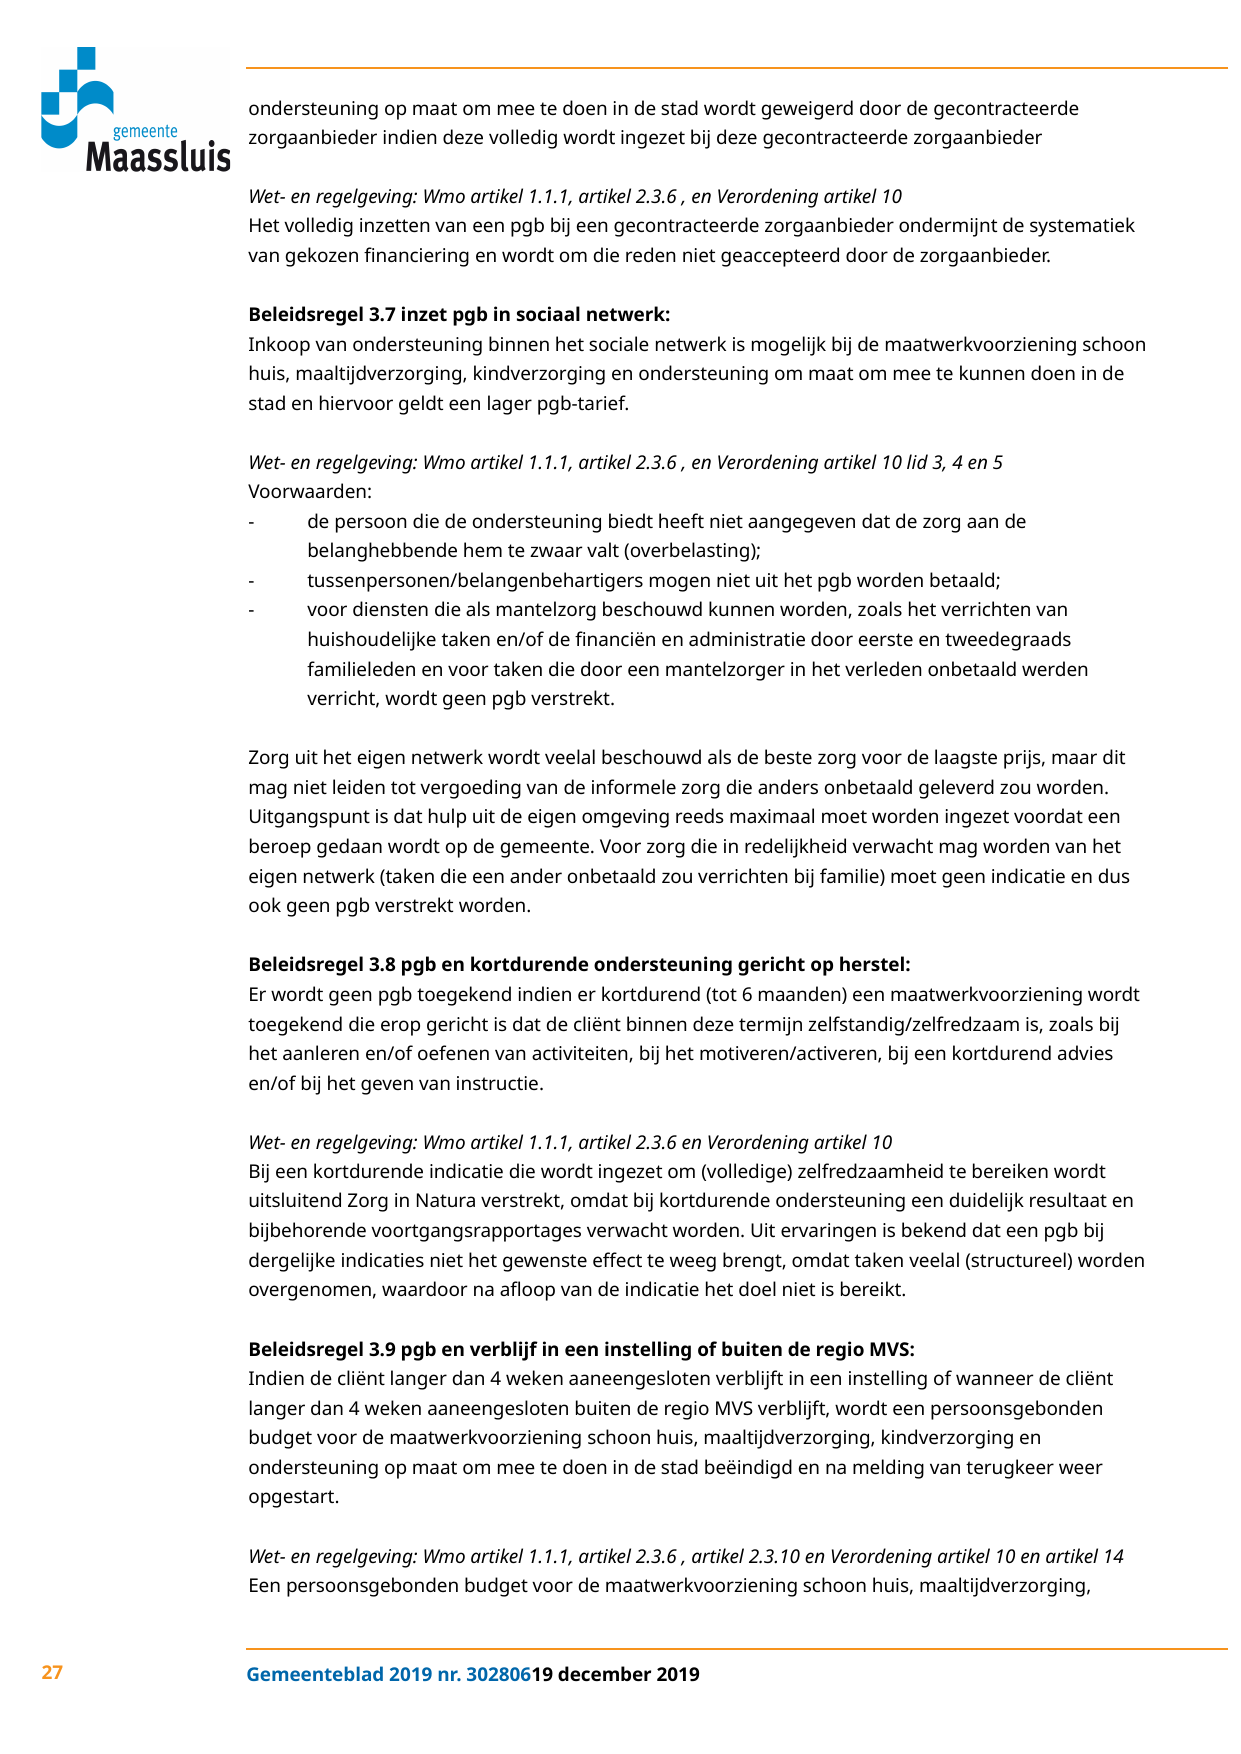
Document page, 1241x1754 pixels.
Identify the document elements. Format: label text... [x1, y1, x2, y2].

text Een persoonsgebonden budget voor de maatwerkvoorziening schoon huis, maaltijdverzorging, [248, 1572, 1152, 1597]
list de persoon die de ondersteuning biedt heeft niet aangegeven dat de zorg aan de belanghebbende hem te zwaar valt (overbelasting); [248, 508, 1152, 563]
table_header Beleidsregel 3.7 inzet pgb in sociaal netwerk: Inkoop van ondersteuning binnen het sociale netwerk is mogelijk bij de maatwerkvoorziening schoon huis, maaltijdverzorging, kindverzorging en ondersteuning om maat om mee te kunnen doen in de stad en hiervoor geldt een lager pgb-tarief. Wet- en regelgeving: Wmo artikel 1.1.1, artikel 2.3.6 , en Verordening artikel 10 lid 3, 4 en 5 [248, 301, 1152, 475]
picture [41, 47, 231, 172]
table_header ondersteuning op maat om mee te doen in de stad wordt geweigerd door de gecontracteerde zorgaanbieder indien deze volledig wordt ingezet bij deze gecontracteerde zorgaanbieder Wet- en regelgeving: Wmo artikel 1.1.1, artikel 2.3.6 , en Verordening artikel 10 [248, 95, 1152, 209]
table_header Beleidsregel 3.9 pgb en verblijf in een instelling of buiten de regio MVS: Indien de cliënt langer dan 4 weken aaneengesloten verblijft in een instelling of wanneer de cliënt langer dan 4 weken aaneengesloten buiten de regio MVS verblijft, wordt een persoonsgebonden budget voor de maatwerkvoorziening schoon huis, maaltijdverzorging, kindverzorging en ondersteuning op maat om mee te doen in de stad beëindigd en na melding van terugkeer weer opgestart. Wet- en regelgeving: Wmo artikel 1.1.1, artikel 2.3.6 , artikel 2.3.10 en Verordening artikel 10 en artikel 14 [248, 1336, 1152, 1568]
list tussenpersonen/belangenbehartigers mogen niet uit het pgb worden betaald; [248, 567, 1152, 593]
table_header Beleidsregel 3.8 pgb en kortdurende ondersteuning gericht op herstel: Er wordt geen pgb toegekend indien er kortdurend (tot 6 maanden) een maatwerkvoorziening wordt toegekend die erop gericht is dat de cliënt binnen deze termijn zelfstandig/zelfredzaam is, zoals bij het aanleren en/of oefenen van activiteiten, bij het motiveren/activeren, bij een kortdurend advies en/of bij het geven van instructie. Wet- en regelgeving: Wmo artikel 1.1.1, artikel 2.3.6 en Verordening artikel 10 [248, 952, 1152, 1155]
list voor diensten die als mantelzorg beschouwd kunnen worden, zoals het verrichten van huishoudelijke taken en/of de financiën en administratie door eerste en tweedegraads familieleden en voor taken die door een mantelzorger in het verleden onbetaald werden verricht, wordt geen pgb verstrekt. [248, 597, 1152, 711]
text Het volledig inzetten van een pgb bij een gecontracteerde zorgaanbieder ondermijnt de systematiek van gekozen financiering en wordt om die reden niet geaccepteerd door de zorgaanbieder. [248, 212, 1152, 268]
text Bij een kortdurende indicatie die wordt ingezet om (volledige) zelfredzaamheid te bereiken wordt uitsluitend Zorg in Natura verstrekt, omdat bij kortdurende ondersteuning een duidelijk resultaat en bijbehorende voortgangsrapportages verwacht worden. Uit ervaringen is bekend dat een pgb bij dergelijke indicaties niet het gewenste effect te weeg brengt, omdat taken veelal (structureel) worden overgenomen, waardoor na afloop van de indicatie het doel niet is bereikt. [248, 1158, 1152, 1302]
text Voorwaarden: [248, 478, 1152, 504]
text Zorg uit het eigen netwerk wordt veelal beschouwd als de beste zorg voor de laagste prijs, maar dit mag niet leiden tot vergoeding van de informele zorg die anders onbetaald geleverd zou worden. Uitgangspunt is dat hulp uit de eigen omgeving reeds maximaal moet worden ingezet voordat een beroep gedaan wordt op de gemeente. Voor zorg die in redelijkheid verwacht mag worden van het eigen netwerk (taken die een ander onbetaald zou verrichten bij familie) moet geen indicatie en dus ook geen pgb verstrekt worden. [248, 744, 1152, 918]
picture [41, 47, 77, 92]
